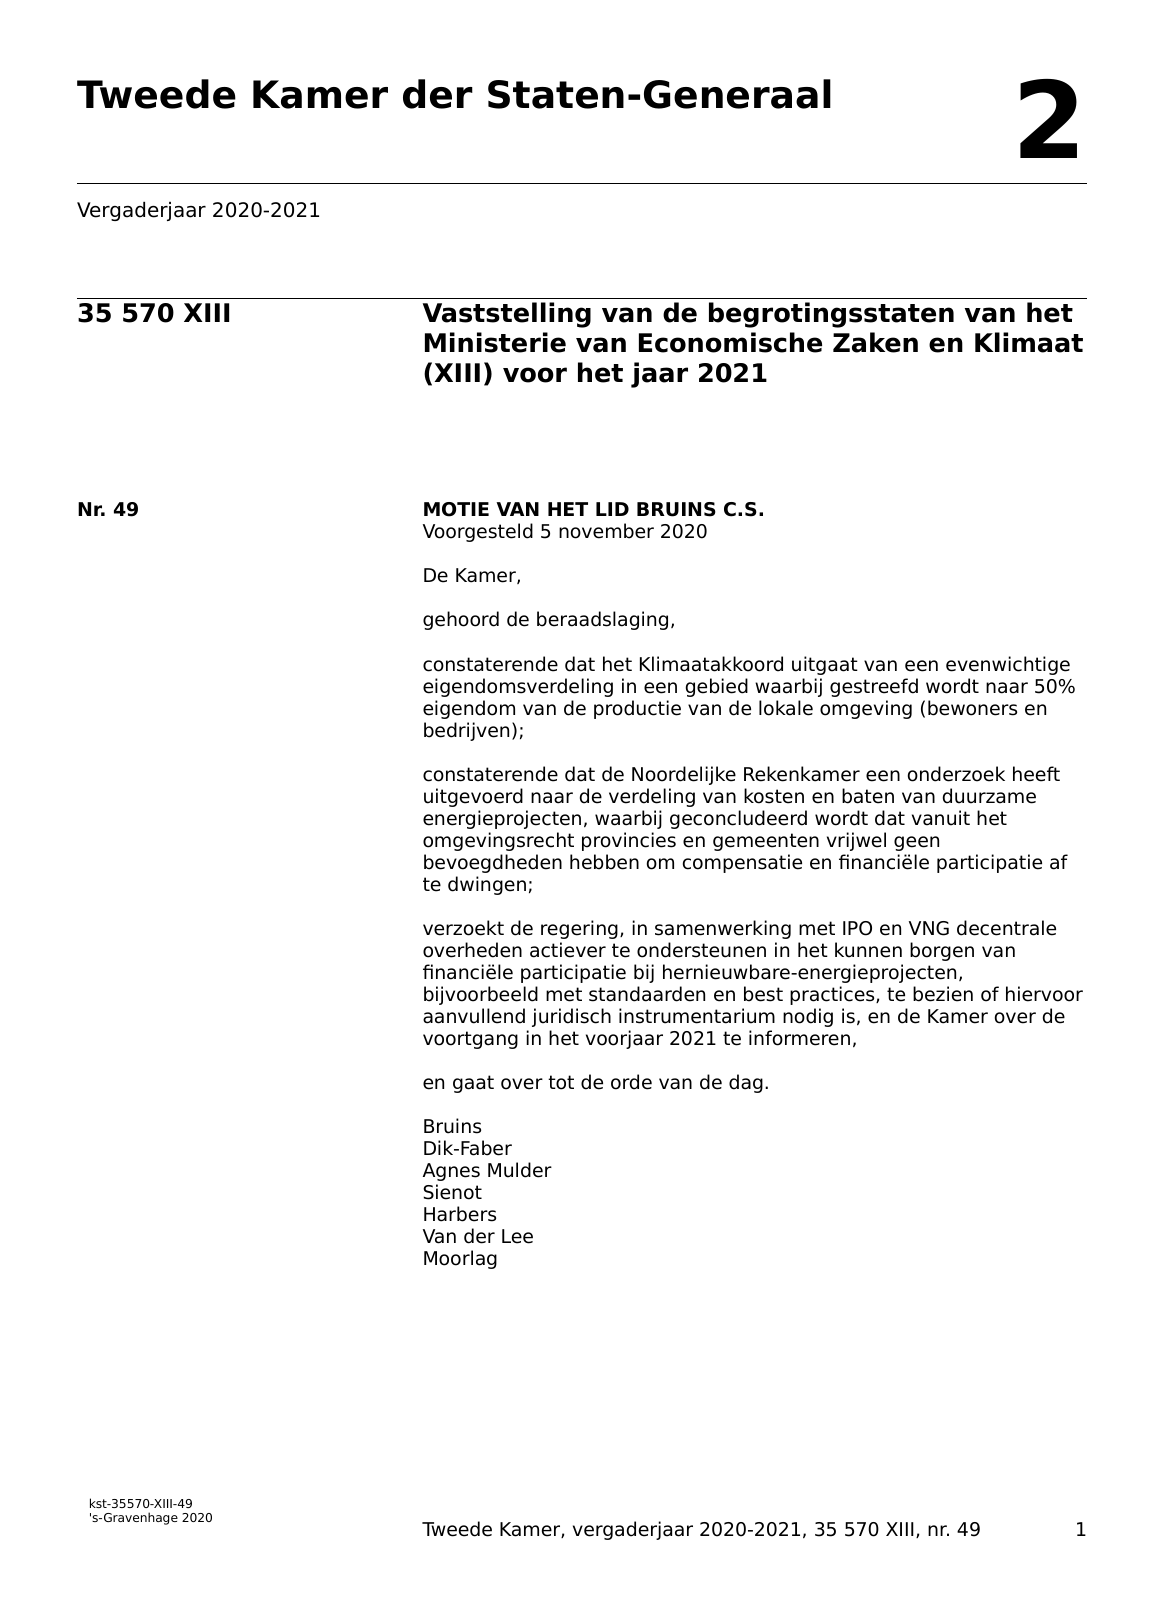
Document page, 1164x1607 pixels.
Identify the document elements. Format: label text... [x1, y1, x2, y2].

table_header 2 [886, 59, 1087, 183]
text 's-Gravenhage 2020 [88, 1511, 323, 1525]
text gehoord de beraadslaging, [422, 609, 1087, 631]
text De Kamer, [422, 565, 1087, 587]
text Voorgesteld 5 november 2020 [422, 521, 1087, 543]
subtitle Nr. 49 MOTIE VAN HET LID BRUINS C.S. [77, 499, 1087, 521]
subtitle 35 570 XIII Vaststelling van de begrotingsstaten van het Ministerie van Economische Zaken en Klimaat (XIII) voor het jaar 2021 [77, 299, 1087, 388]
text verzoekt de regering, in samenwerking met IPO en VNG decentrale overheden actiever te ondersteunen in het kunnen borgen van financiële participatie bij hernieuwbare-energieprojecten, bijvoorbeeld met standaarden en best practices, te bezien of hiervoor aanvullend juridisch instrumentarium nodig is, en de Kamer over de voortgang in het voorjaar 2021 te informeren, [422, 918, 1087, 1049]
text kst-35570-XIII-49 [88, 1497, 323, 1511]
text Bruins [422, 1116, 1087, 1138]
table_header Tweede Kamer der Staten-Generaal [77, 59, 886, 183]
text Agnes Mulder [422, 1160, 1087, 1182]
text Harbers [422, 1204, 1087, 1226]
text Dik-Faber [422, 1138, 1087, 1160]
table_cell Vergaderjaar 2020-2021 [77, 184, 1087, 298]
text Moorlag [422, 1248, 1087, 1270]
text constaterende dat de Noordelijke Rekenkamer een onderzoek heeft uitgevoerd naar de verdeling van kosten en baten van duurzame energieprojecten, waarbij geconcludeerd wordt dat vanuit het omgevingsrecht provincies en gemeenten vrijwel geen bevoegdheden hebben om compensatie en financiële participatie af te dwingen; [422, 764, 1087, 896]
text en gaat over tot de orde van de dag. [422, 1072, 1087, 1094]
text Sienot [422, 1182, 1087, 1204]
text constaterende dat het Klimaatakkoord uitgaat van een evenwichtige eigendomsverdeling in een gebied waarbij gestreefd wordt naar 50% eigendom van de productie van de lokale omgeving (bewoners en bedrijven); [422, 653, 1087, 741]
text Van der Lee [422, 1226, 1087, 1248]
